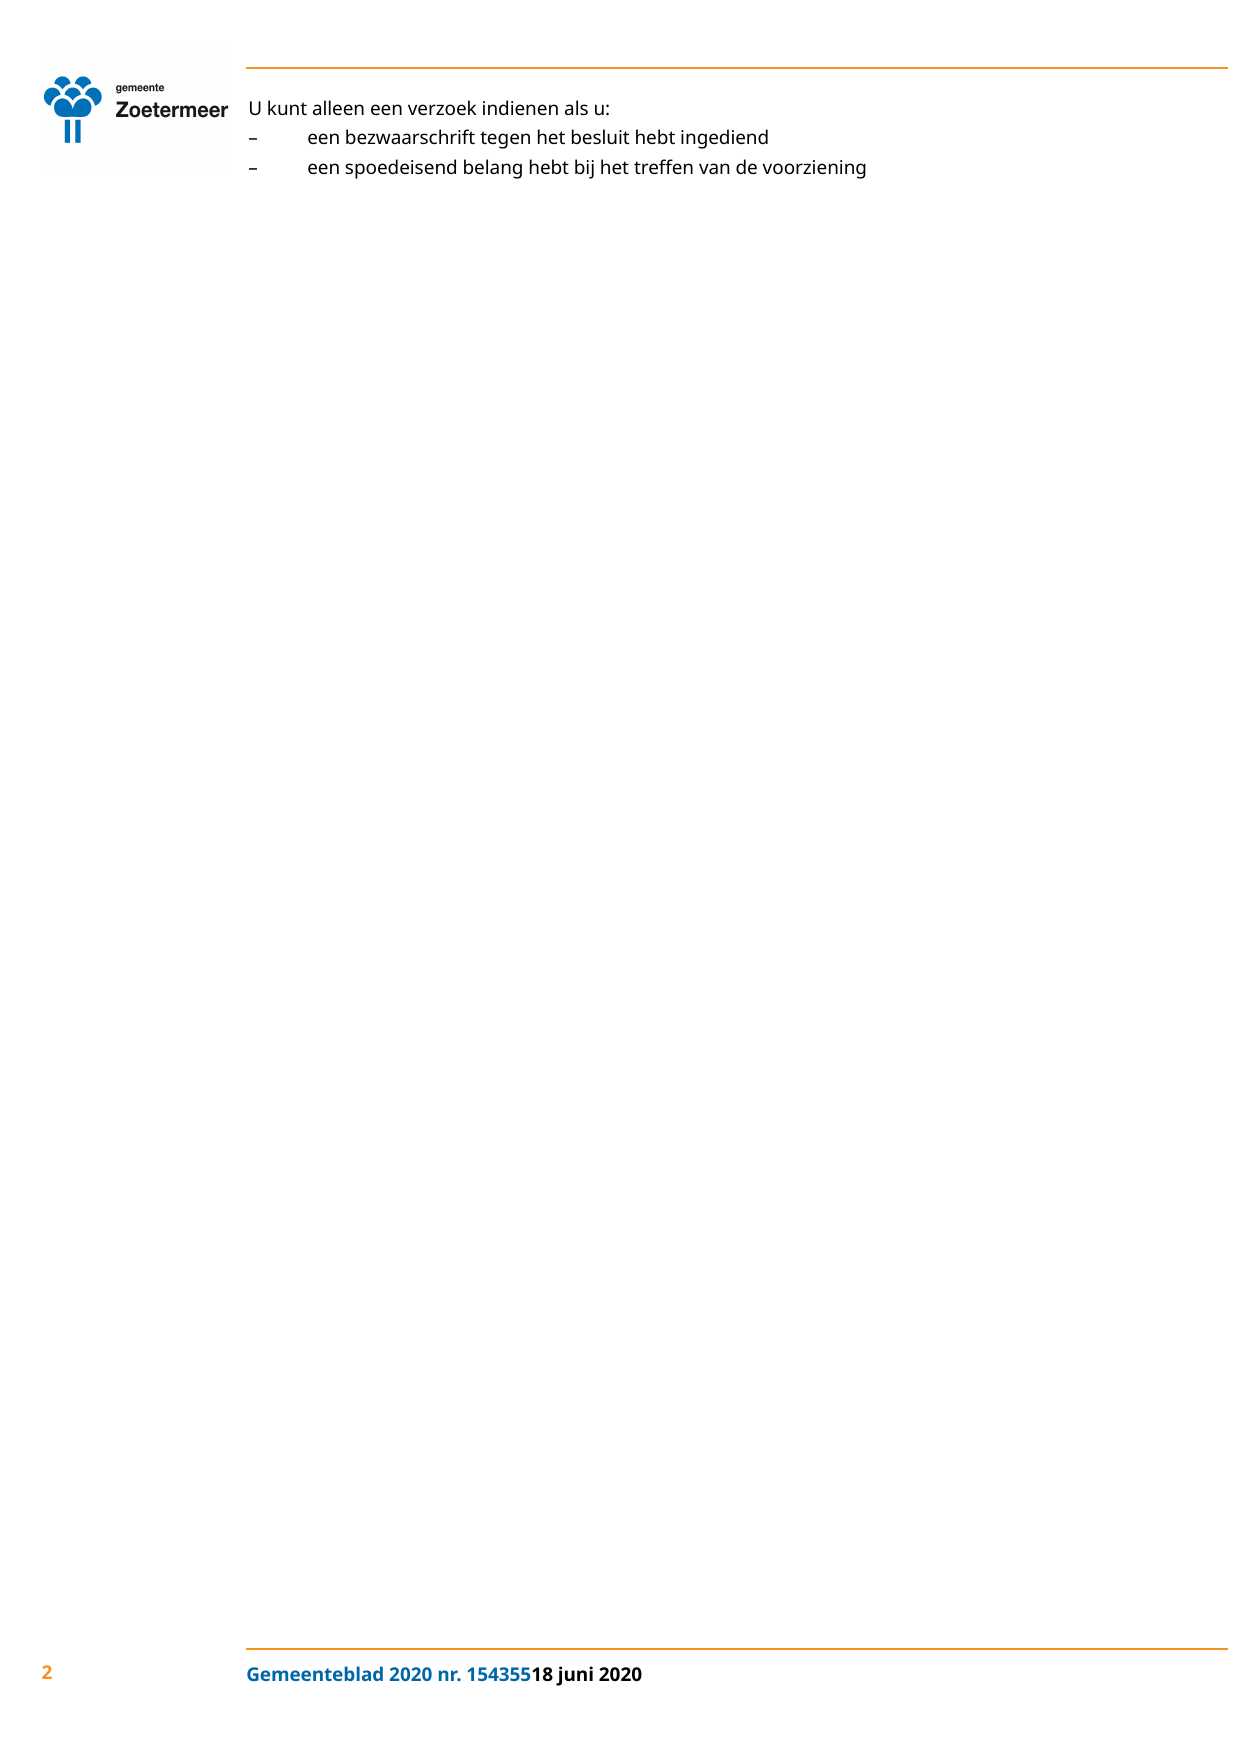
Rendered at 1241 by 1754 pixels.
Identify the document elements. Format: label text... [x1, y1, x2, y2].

list een spoedeisend belang hebt bij het treffen van de voorziening [248, 154, 1152, 180]
text U kunt alleen een verzoek indienen als u: [248, 95, 1152, 121]
list een bezwaarschrift tegen het besluit hebt ingediend [248, 124, 1152, 150]
picture [41, 47, 231, 172]
